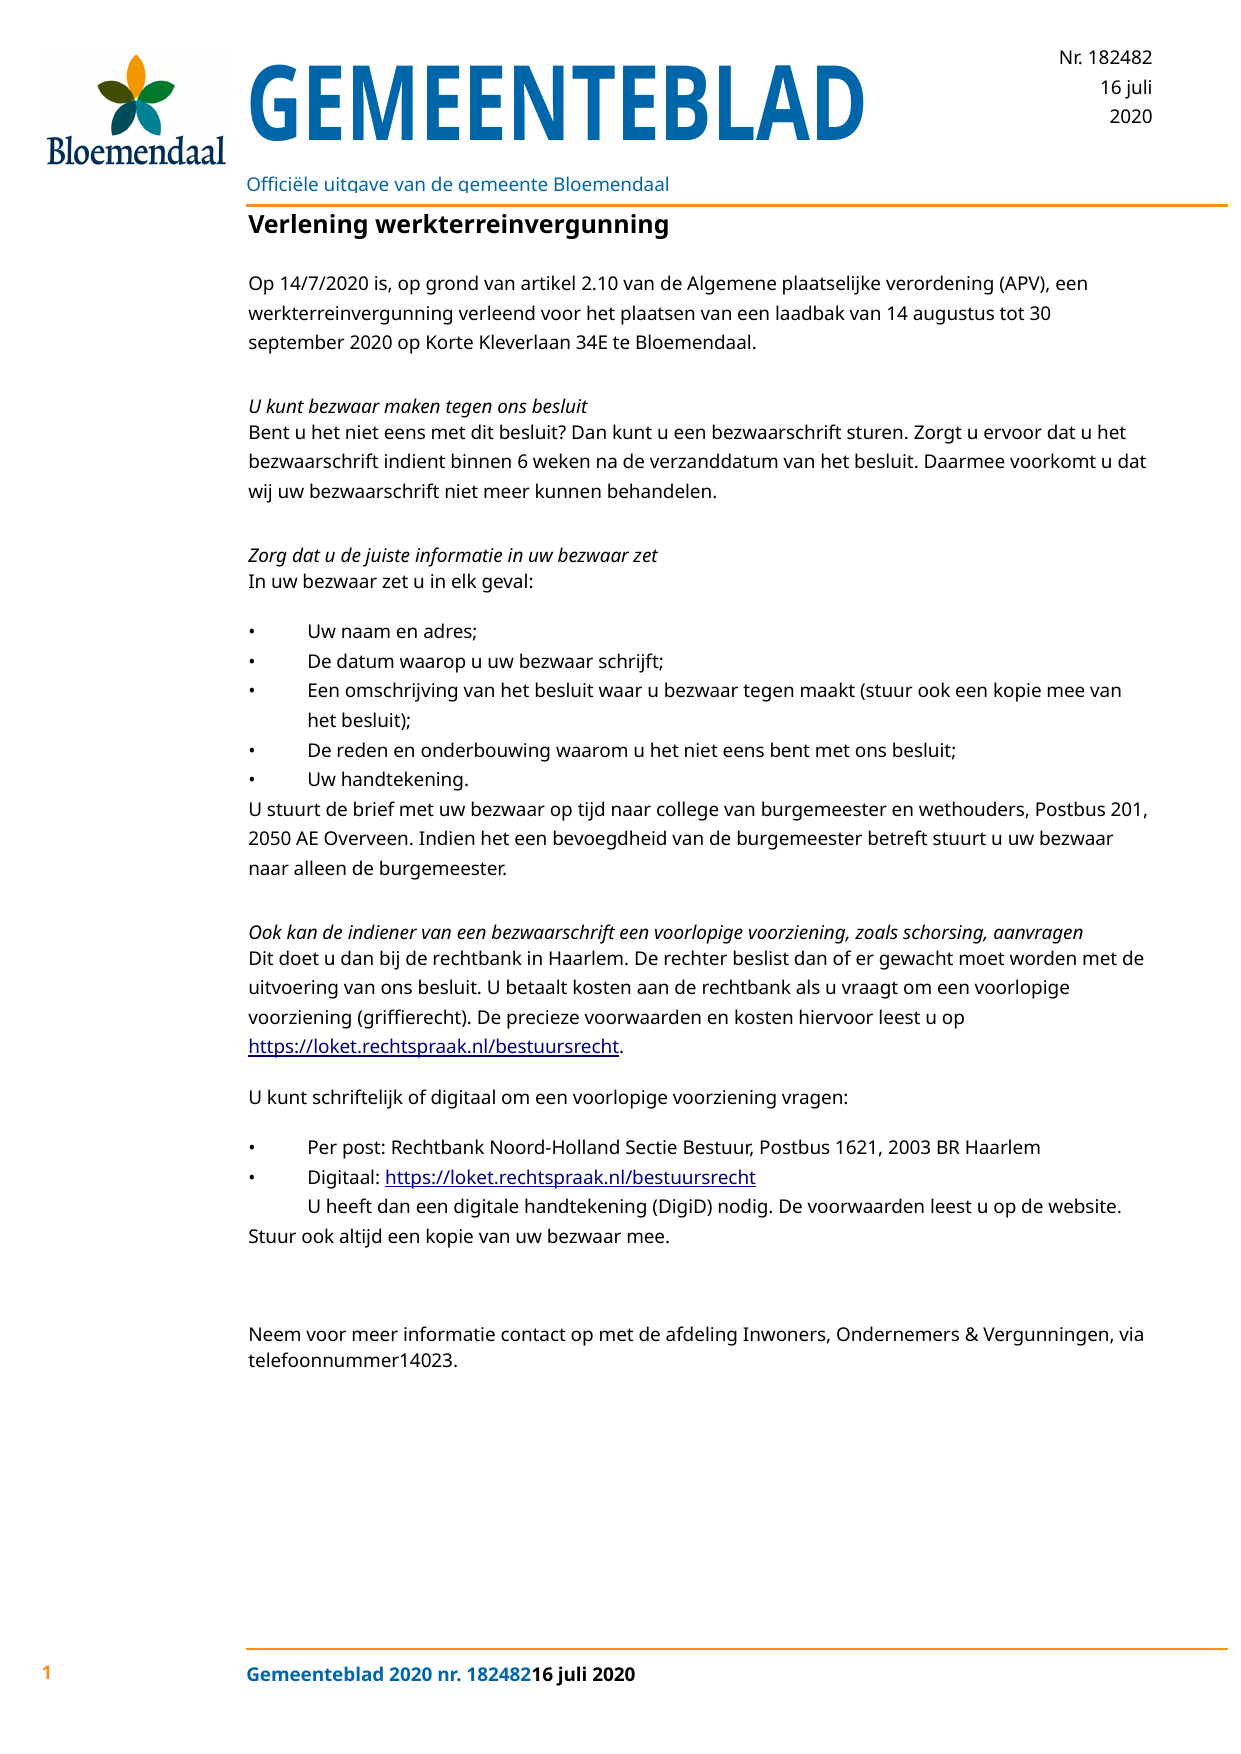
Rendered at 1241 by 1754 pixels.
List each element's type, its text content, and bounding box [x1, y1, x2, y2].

list U heeft dan een digitale handtekening (DigiD) nodig. De voorwaarden leest u op de website. [248, 1193, 1152, 1219]
text U kunt bezwaar maken tegen ons besluit [248, 393, 1152, 419]
list De reden en onderbouwing waarom u het niet eens bent met ons besluit; [248, 737, 1152, 762]
picture [41, 47, 231, 172]
list Digitaal: https://loket.rechtspraak.nl/bestuursrecht [248, 1164, 1152, 1190]
text Stuur ook altijd een kopie van uw bezwaar mee. [248, 1223, 1152, 1249]
list Een omschrijving van het besluit waar u bezwaar tegen maakt (stuur ook een kopie mee van het besluit); [248, 678, 1152, 733]
text U stuurt de brief met uw bezwaar op tijd naar college van burgemeester en wethouders, Postbus 201, 2050 AE Overveen. Indien het een bevoegdheid van de burgemeester betreft stuurt u uw bezwaar naar alleen de burgemeester. [248, 796, 1152, 881]
text Zorg dat u de juiste informatie in uw bezwaar zet [248, 542, 1152, 568]
text Dit doet u dan bij de rechtbank in Haarlem. De rechter beslist dan of er gewacht moet worden met de uitvoering van ons besluit. U betaalt kosten aan de rechtbank als u vraagt om een voorlopige voorziening (griffierecht). De precieze voorwaarden en kosten hiervoor leest u op https://loket.rechtspraak.nl/bestuursrecht. [248, 945, 1152, 1059]
text Op 14/7/2020 is, op grond van artikel 2.10 van de Algemene plaatselijke verordening (APV), een werkterreinvergunning verleend voor het plaatsen van een laadbak van 14 augustus tot 30 september 2020 op Korte Kleverlaan 34E te Bloemendaal. [248, 270, 1152, 355]
list Uw handtekening. [248, 766, 1152, 792]
text U kunt schriftelijk of digitaal om een voorlopige voorziening vragen: [248, 1084, 1152, 1110]
list Uw naam en adres; [248, 618, 1152, 644]
text Neem voor meer informatie contact op met de afdeling Inwoners, Ondernemers & Vergunningen, via telefoonnummer14023. [248, 1321, 1152, 1373]
text In uw bezwaar zet u in elk geval: [248, 568, 1152, 594]
list De datum waarop u uw bezwaar schrijft; [248, 648, 1152, 674]
text Verlening werkterreinvergunning [248, 207, 1152, 241]
list Per post: Rechtbank Noord-Holland Sectie Bestuur, Postbus 1621, 2003 BR Haarlem [248, 1134, 1152, 1160]
text Bent u het niet eens met dit besluit? Dan kunt u een bezwaarschrift sturen. Zorgt u ervoor dat u het bezwaarschrift indient binnen 6 weken na de verzanddatum van het besluit. Daarmee voorkomt u dat wij uw bezwaarschrift niet meer kunnen behandelen. [248, 419, 1152, 504]
text Ook kan de indiener van een bezwaarschrift een voorlopige voorziening, zoals schorsing, aanvragen [248, 919, 1152, 945]
